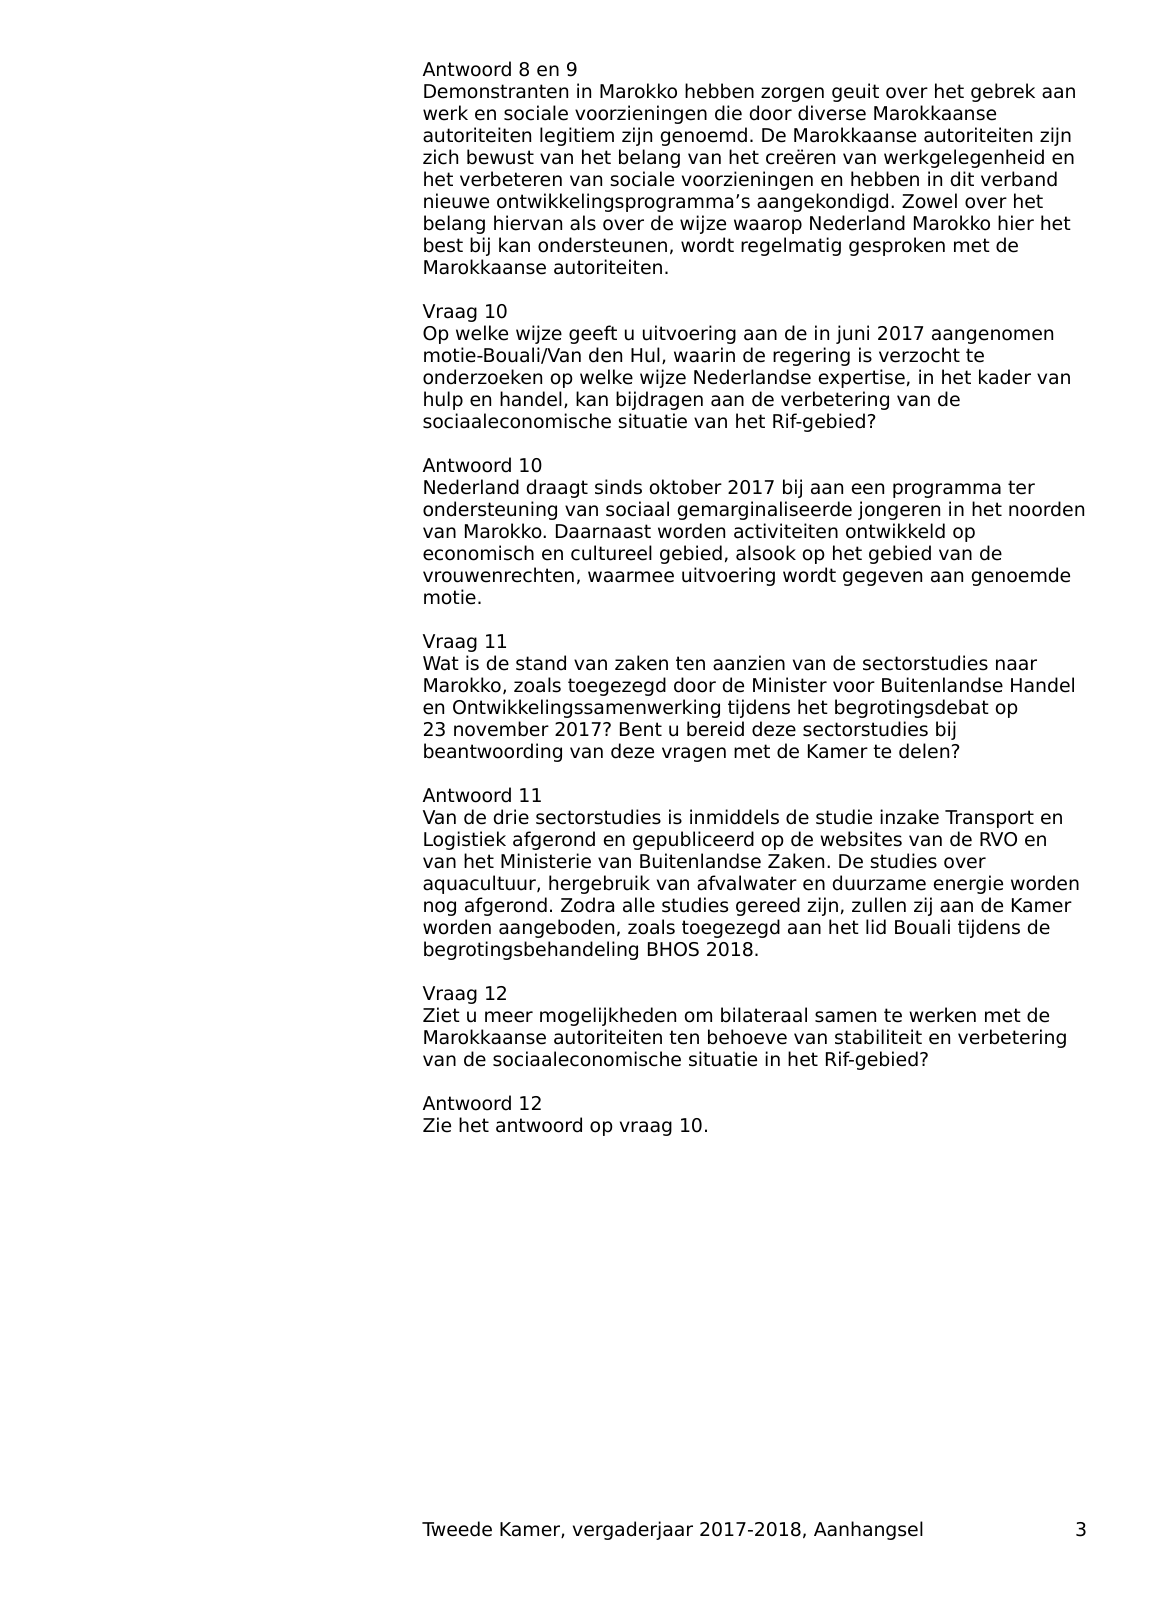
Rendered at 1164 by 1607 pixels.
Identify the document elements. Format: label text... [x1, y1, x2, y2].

text Antwoord 10 [422, 455, 1087, 477]
text Antwoord 11 [422, 785, 1087, 807]
text Wat is de stand van zaken ten aanzien van de sectorstudies naar Marokko, zoals toegezegd door de Minister voor Buitenlandse Handel en Ontwikkelingssamenwerking tijdens het begrotingsdebat op 23 november 2017? Bent u bereid deze sectorstudies bij beantwoording van deze vragen met de Kamer te delen? [422, 653, 1087, 763]
text Antwoord 12 [422, 1093, 1087, 1115]
text Demonstranten in Marokko hebben zorgen geuit over het gebrek aan werk en sociale voorzieningen die door diverse Marokkaanse autoriteiten legitiem zijn genoemd. De Marokkaanse autoriteiten zijn zich bewust van het belang van het creëren van werkgelegenheid en het verbeteren van sociale voorzieningen en hebben in dit verband nieuwe ontwikkelingsprogramma’s aangekondigd. Zowel over het belang hiervan als over de wijze waarop Nederland Marokko hier het best bij kan ondersteunen, wordt regelmatig gesproken met de Marokkaanse autoriteiten. [422, 81, 1087, 279]
text Vraag 12 [422, 983, 1087, 1005]
text Antwoord 8 en 9 [422, 59, 1087, 81]
text Vraag 11 [422, 631, 1087, 653]
text Nederland draagt sinds oktober 2017 bij aan een programma ter ondersteuning van sociaal gemarginaliseerde jongeren in het noorden van Marokko. Daarnaast worden activiteiten ontwikkeld op economisch en cultureel gebied, alsook op het gebied van de vrouwenrechten, waarmee uitvoering wordt gegeven aan genoemde motie. [422, 477, 1087, 609]
text Van de drie sectorstudies is inmiddels de studie inzake Transport en Logistiek afgerond en gepubliceerd op de websites van de RVO en van het Ministerie van Buitenlandse Zaken. De studies over aquacultuur, hergebruik van afvalwater en duurzame energie worden nog afgerond. Zodra alle studies gereed zijn, zullen zij aan de Kamer worden aangeboden, zoals toegezegd aan het lid Bouali tijdens de begrotingsbehandeling BHOS 2018. [422, 807, 1087, 961]
text Zie het antwoord op vraag 10. [422, 1115, 1087, 1137]
text Vraag 10 [422, 301, 1087, 323]
text Op welke wijze geeft u uitvoering aan de in juni 2017 aangenomen motie-Bouali/Van den Hul, waarin de regering is verzocht te onderzoeken op welke wijze Nederlandse expertise, in het kader van hulp en handel, kan bijdragen aan de verbetering van de sociaaleconomische situatie van het Rif-gebied? [422, 323, 1087, 433]
text Ziet u meer mogelijkheden om bilateraal samen te werken met de Marokkaanse autoriteiten ten behoeve van stabiliteit en verbetering van de sociaaleconomische situatie in het Rif-gebied? [422, 1005, 1087, 1071]
